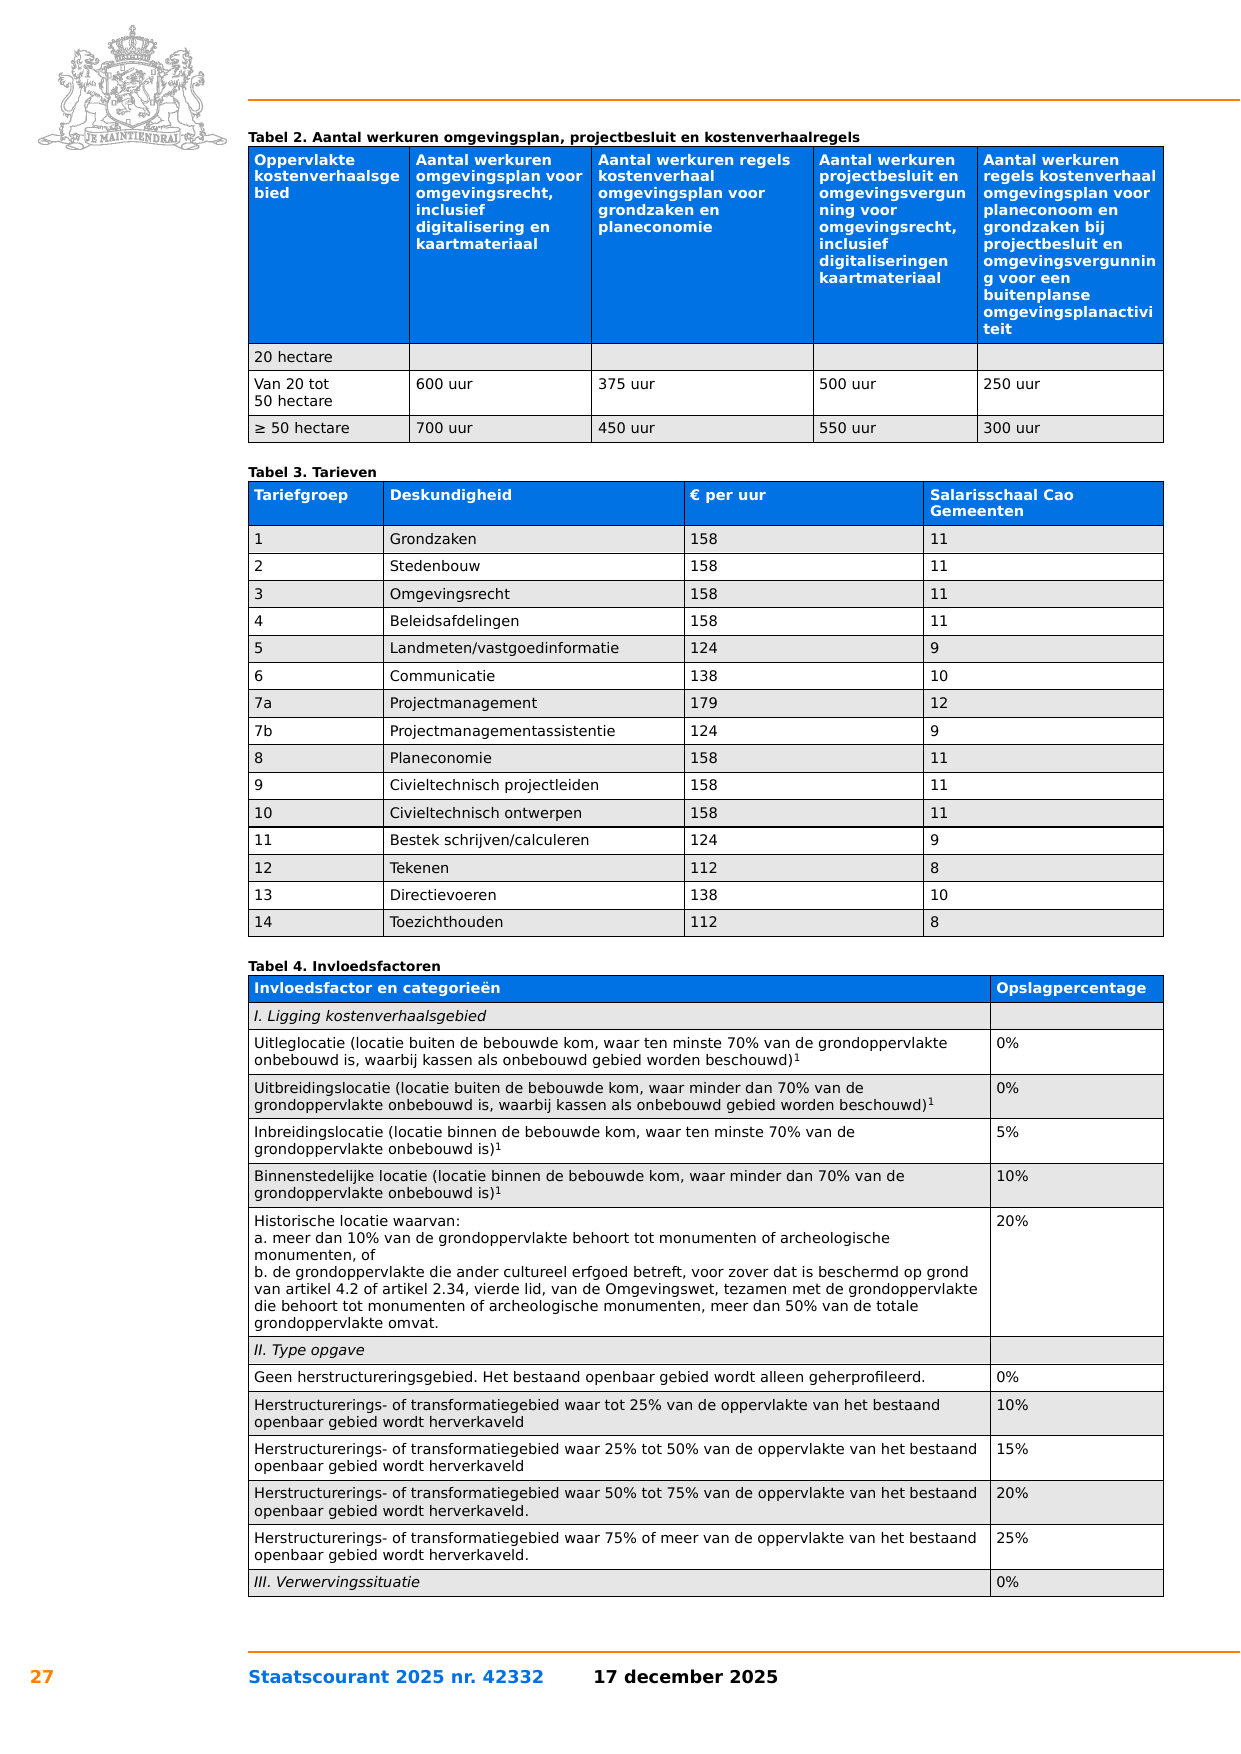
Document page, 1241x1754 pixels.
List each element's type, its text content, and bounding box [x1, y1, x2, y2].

table_cell 158 [685, 608, 923, 634]
table_cell Omgevingsrecht [384, 581, 684, 607]
table_cell 9 [924, 718, 1163, 744]
table_cell 9 [249, 773, 383, 799]
table_cell Civieltechnisch projectleiden [384, 773, 684, 799]
table_cell 9 [924, 636, 1163, 662]
table_cell 300 uur [978, 416, 1163, 442]
table_cell Toezichthouden [384, 910, 684, 936]
table_header Tabel 2. Aantal werkuren omgevingsplan, projectbesluit en kostenverhaalregels [248, 130, 1163, 146]
table_cell 3 [249, 581, 383, 607]
table_cell 10 [924, 663, 1163, 689]
table_cell 124 [685, 828, 923, 854]
table_cell 112 [685, 910, 923, 936]
table_cell 158 [685, 581, 923, 607]
table_cell Herstructurerings- of transformatiegebied waar 75% of meer van de oppervlakte van het bestaand openbaar gebied wordt herverkaveld. [249, 1525, 990, 1568]
table_cell ≥ 50 hectare [249, 416, 409, 442]
table_cell Projectmanagementassistentie [384, 718, 684, 744]
table_cell Stedenbouw [384, 554, 684, 580]
table_cell Invloedsfactor en categorieën [249, 976, 990, 1002]
table_cell 11 [249, 828, 383, 854]
table_cell Aantal werkuren omgevingsplan voor omgevingsrecht, inclusief digitalisering en kaartmateriaal [410, 147, 591, 343]
table_cell 2 [249, 554, 383, 580]
table_cell 13 [249, 882, 383, 908]
table_cell 700 uur [410, 416, 591, 442]
table_cell 14 [249, 910, 383, 936]
table_cell 9 [924, 828, 1163, 854]
table_cell [991, 1003, 1163, 1029]
table_cell 124 [685, 718, 923, 744]
table_cell Tekenen [384, 855, 684, 881]
table_cell 11 [924, 608, 1163, 634]
table_cell [978, 344, 1163, 370]
table_header Tabel 4. Invloedsfactoren [248, 959, 1163, 974]
table_cell 158 [685, 773, 923, 799]
table_cell 158 [685, 526, 923, 552]
table_cell 11 [924, 526, 1163, 552]
table_cell 450 uur [592, 416, 813, 442]
table_cell 12 [924, 690, 1163, 717]
table_cell Historische locatie waarvan: a. meer dan 10% van de grondoppervlakte behoort tot monumenten of archeologische monumenten, of b. de grondoppervlakte die ander cultureel erfgoed betreft, voor zover dat is beschermd op grond van artikel 4.2 of artikel 2.34, vierde lid, van de Omgevingswet, tezamen met de grondoppervlakte die behoort tot monumenten of archeologische monumenten, meer dan 50% van de totale grondoppervlakte omvat. [249, 1208, 990, 1336]
table_cell 8 [924, 855, 1163, 881]
table_cell Binnenstedelijke locatie (locatie binnen de bebouwde kom, waar minder dan 70% van de grondoppervlakte onbebouwd is)1 [249, 1164, 990, 1207]
table_cell 20% [991, 1208, 1163, 1336]
table_cell 10% [991, 1392, 1163, 1435]
table_cell 0% [991, 1030, 1163, 1074]
table_cell 25% [991, 1525, 1163, 1568]
table_cell 20% [991, 1481, 1163, 1524]
table_cell Landmeten/vastgoedinformatie [384, 636, 684, 662]
picture [38, 25, 227, 150]
table_cell 10 [924, 882, 1163, 908]
table_cell [991, 1337, 1163, 1363]
table_cell 7a [249, 690, 383, 717]
table_cell [592, 344, 813, 370]
table_cell 11 [924, 581, 1163, 607]
table_cell Projectmanagement [384, 690, 684, 717]
table_cell Tariefgroep [249, 482, 383, 525]
table_cell 4 [249, 608, 383, 634]
table_header Tabel 3. Tarieven [248, 465, 1163, 481]
table_cell 11 [924, 745, 1163, 772]
table_cell Herstructurerings- of transformatiegebied waar 50% tot 75% van de oppervlakte van het bestaand openbaar gebied wordt herverkaveld. [249, 1481, 990, 1524]
table_cell 11 [924, 773, 1163, 799]
table_cell 158 [685, 800, 923, 826]
table_cell Herstructurerings- of transformatiegebied waar tot 25% van de oppervlakte van het bestaand openbaar gebied wordt herverkaveld [249, 1392, 990, 1435]
table_cell 158 [685, 554, 923, 580]
table_cell 550 uur [814, 416, 977, 442]
table_cell 5% [991, 1119, 1163, 1162]
table_cell 375 uur [592, 371, 813, 414]
table_cell Aantal werkuren regels kostenverhaal omgevingsplan voor planeconoom en grondzaken bij projectbesluit en omgevingsvergunning voor een buitenplanse omgevingsplanactiviteit [978, 147, 1163, 343]
table_cell 20 hectare [249, 344, 409, 370]
table_cell 138 [685, 882, 923, 908]
table_cell Directievoeren [384, 882, 684, 908]
table_cell Deskundigheid [384, 482, 684, 525]
table_cell Uitleglocatie (locatie buiten de bebouwde kom, waar ten minste 70% van de grondoppervlakte onbebouwd is, waarbij kassen als onbebouwd gebied worden beschouwd)1 [249, 1030, 990, 1074]
table_cell 1 [249, 526, 383, 552]
table_cell € per uur [685, 482, 923, 525]
table_cell 10 [249, 800, 383, 826]
table_cell 124 [685, 636, 923, 662]
table_cell Planeconomie [384, 745, 684, 772]
table_cell [410, 344, 591, 370]
table_cell Beleidsafdelingen [384, 608, 684, 634]
table_cell Inbreidingslocatie (locatie binnen de bebouwde kom, waar ten minste 70% van de grondoppervlakte onbebouwd is)1 [249, 1119, 990, 1162]
table_cell 0% [991, 1075, 1163, 1118]
table_cell Aantal werkuren projectbesluit en omgevingsvergunning voor omgevingsrecht, inclusief digitaliseringen kaartmateriaal [814, 147, 977, 343]
table_cell 10% [991, 1164, 1163, 1207]
table_cell I. Ligging kostenverhaalsgebied [249, 1003, 990, 1029]
table_cell 15% [991, 1436, 1163, 1480]
table_cell 179 [685, 690, 923, 717]
table_cell 11 [924, 554, 1163, 580]
table_cell Bestek schrijven/calculeren [384, 828, 684, 854]
table_cell Geen herstructureringsgebied. Het bestaand openbaar gebied wordt alleen geherprofileerd. [249, 1365, 990, 1391]
table_cell [814, 344, 977, 370]
table_cell 8 [249, 745, 383, 772]
table_cell 600 uur [410, 371, 591, 414]
table_cell Aantal werkuren regels kostenverhaal omgevingsplan voor grondzaken en planeconomie [592, 147, 813, 343]
table_cell Opslagpercentage [991, 976, 1163, 1002]
table_cell 112 [685, 855, 923, 881]
table_cell II. Type opgave [249, 1337, 990, 1363]
table_cell Herstructurerings- of transformatiegebied waar 25% tot 50% van de oppervlakte van het bestaand openbaar gebied wordt herverkaveld [249, 1436, 990, 1480]
table_cell Civieltechnisch ontwerpen [384, 800, 684, 826]
table_cell 8 [924, 910, 1163, 936]
table_cell Grondzaken [384, 526, 684, 552]
table_cell 12 [249, 855, 383, 881]
table_cell 0% [991, 1570, 1163, 1596]
table_cell 0% [991, 1365, 1163, 1391]
table_cell Communicatie [384, 663, 684, 689]
table_cell 7b [249, 718, 383, 744]
table_cell 158 [685, 745, 923, 772]
table_cell Van 20 tot 50 hectare [249, 371, 409, 414]
table_cell 250 uur [978, 371, 1163, 414]
table_cell Oppervlakte kostenverhaalsgebied [249, 147, 409, 343]
table_cell 11 [924, 800, 1163, 826]
table_cell 138 [685, 663, 923, 689]
table_cell 500 uur [814, 371, 977, 414]
table_cell Salarisschaal Cao Gemeenten [924, 482, 1163, 525]
table_cell 5 [249, 636, 383, 662]
table_cell Uitbreidingslocatie (locatie buiten de bebouwde kom, waar minder dan 70% van de grondoppervlakte onbebouwd is, waarbij kassen als onbebouwd gebied worden beschouwd)1 [249, 1075, 990, 1118]
table_cell 6 [249, 663, 383, 689]
table_cell III. Verwervingssituatie [249, 1570, 990, 1596]
